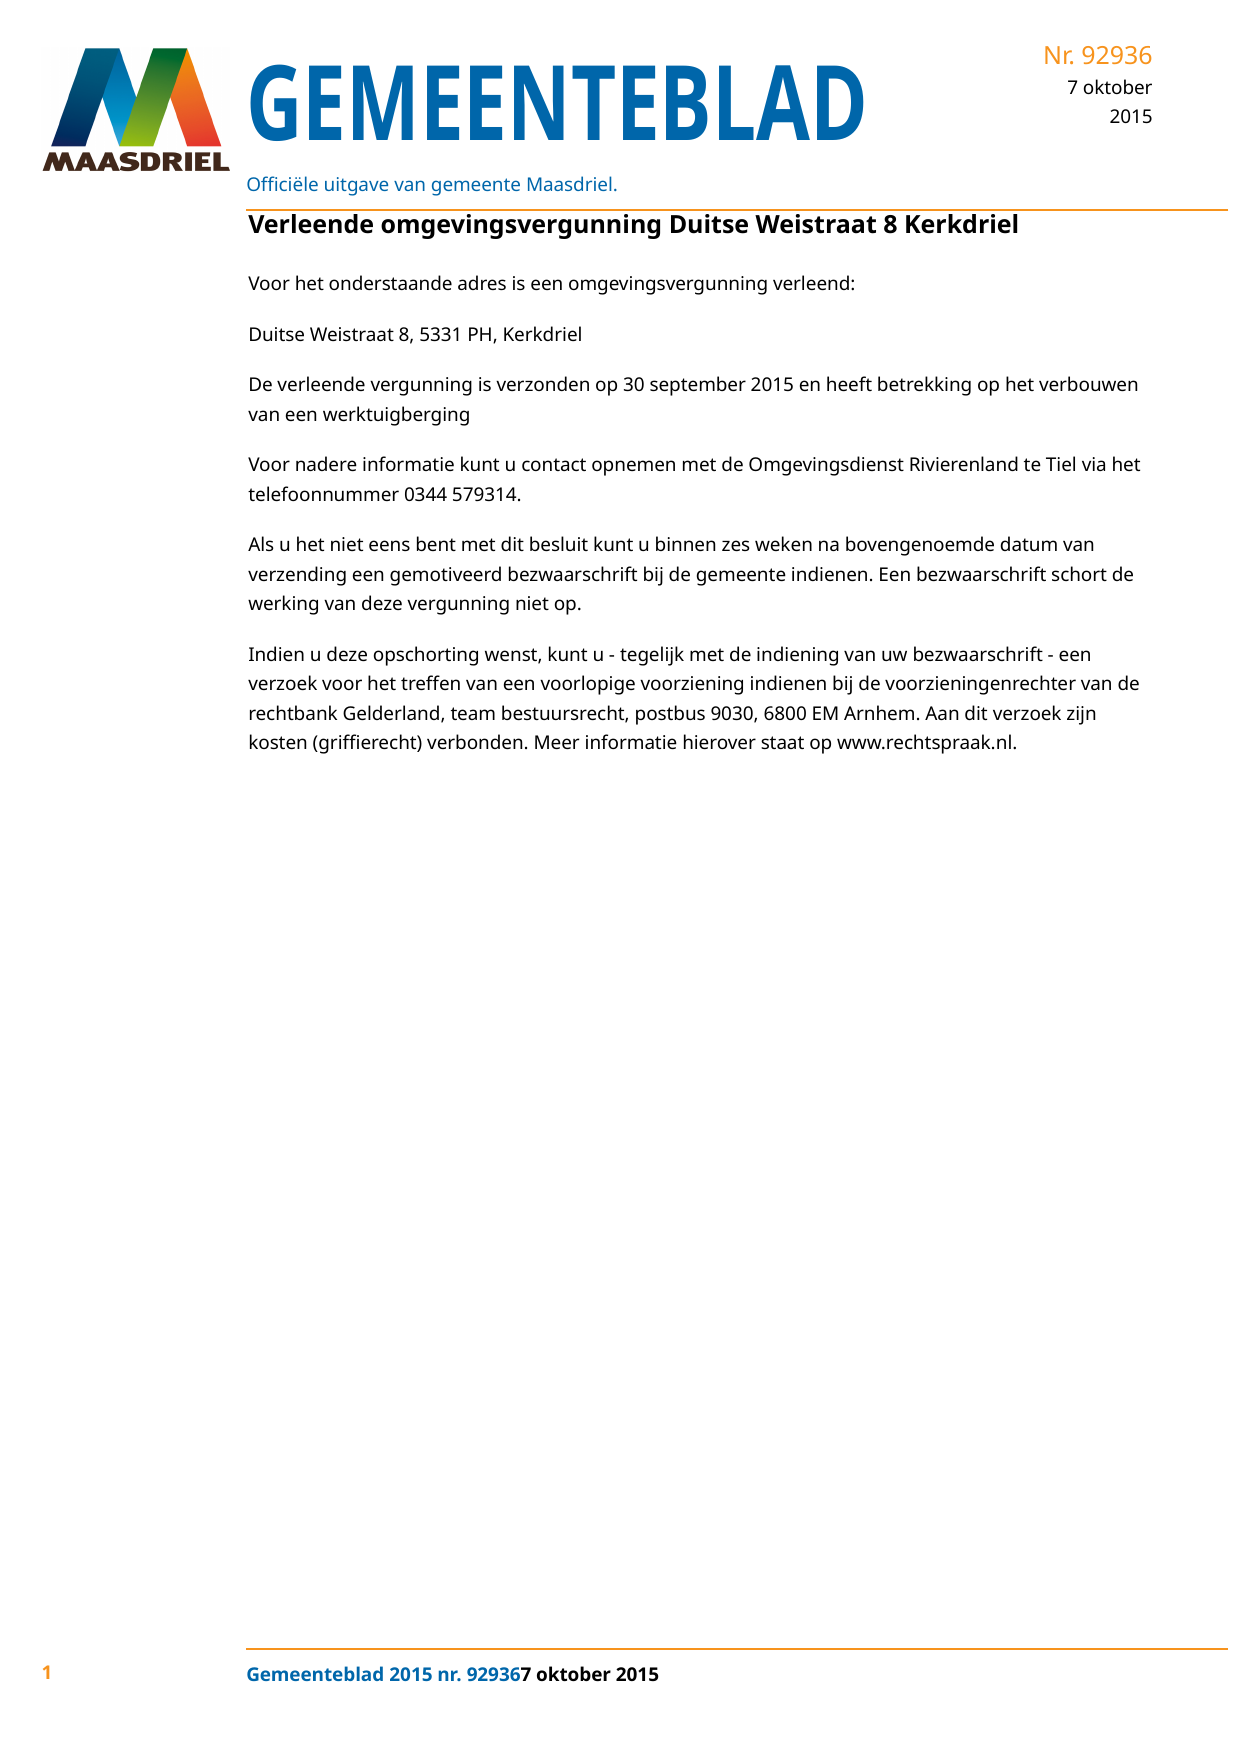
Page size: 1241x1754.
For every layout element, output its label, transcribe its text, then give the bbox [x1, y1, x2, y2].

text Voor nadere informatie kunt u contact opnemen met de Omgevingsdienst Rivierenland te Tiel via het telefoonnummer 0344 579314. [248, 451, 1152, 506]
text Indien u deze opschorting wenst, kunt u - tegelijk met de indiening van uw bezwaarschrift - een verzoek voor het treffen van een voorlopige voorziening indienen bij de voorzieningenrechter van de rechtbank Gelderland, team bestuursrecht, postbus 9030, 6800 EM Arnhem. Aan dit verzoek zijn kosten (griffierecht) verbonden. Meer informatie hierover staat op www.rechtspraak.nl. [248, 641, 1152, 755]
text Verleende omgevingsvergunning Duitse Weistraat 8 Kerkdriel [248, 211, 1152, 241]
text Voor het onderstaande adres is een omgevingsvergunning verleend: [248, 270, 1152, 296]
text Duitse Weistraat 8, 5331 PH, Kerkdriel [248, 321, 1152, 346]
text Als u het niet eens bent met dit besluit kunt u binnen zes weken na bovengenoemde datum van verzending een gemotiveerd bezwaarschrift bij de gemeente indienen. Een bezwaarschrift schort de werking van deze vergunning niet op. [248, 531, 1152, 616]
picture [41, 47, 231, 172]
text De verleende vergunning is verzonden op 30 september 2015 en heeft betrekking op het verbouwen van een werktuigberging [248, 371, 1152, 426]
